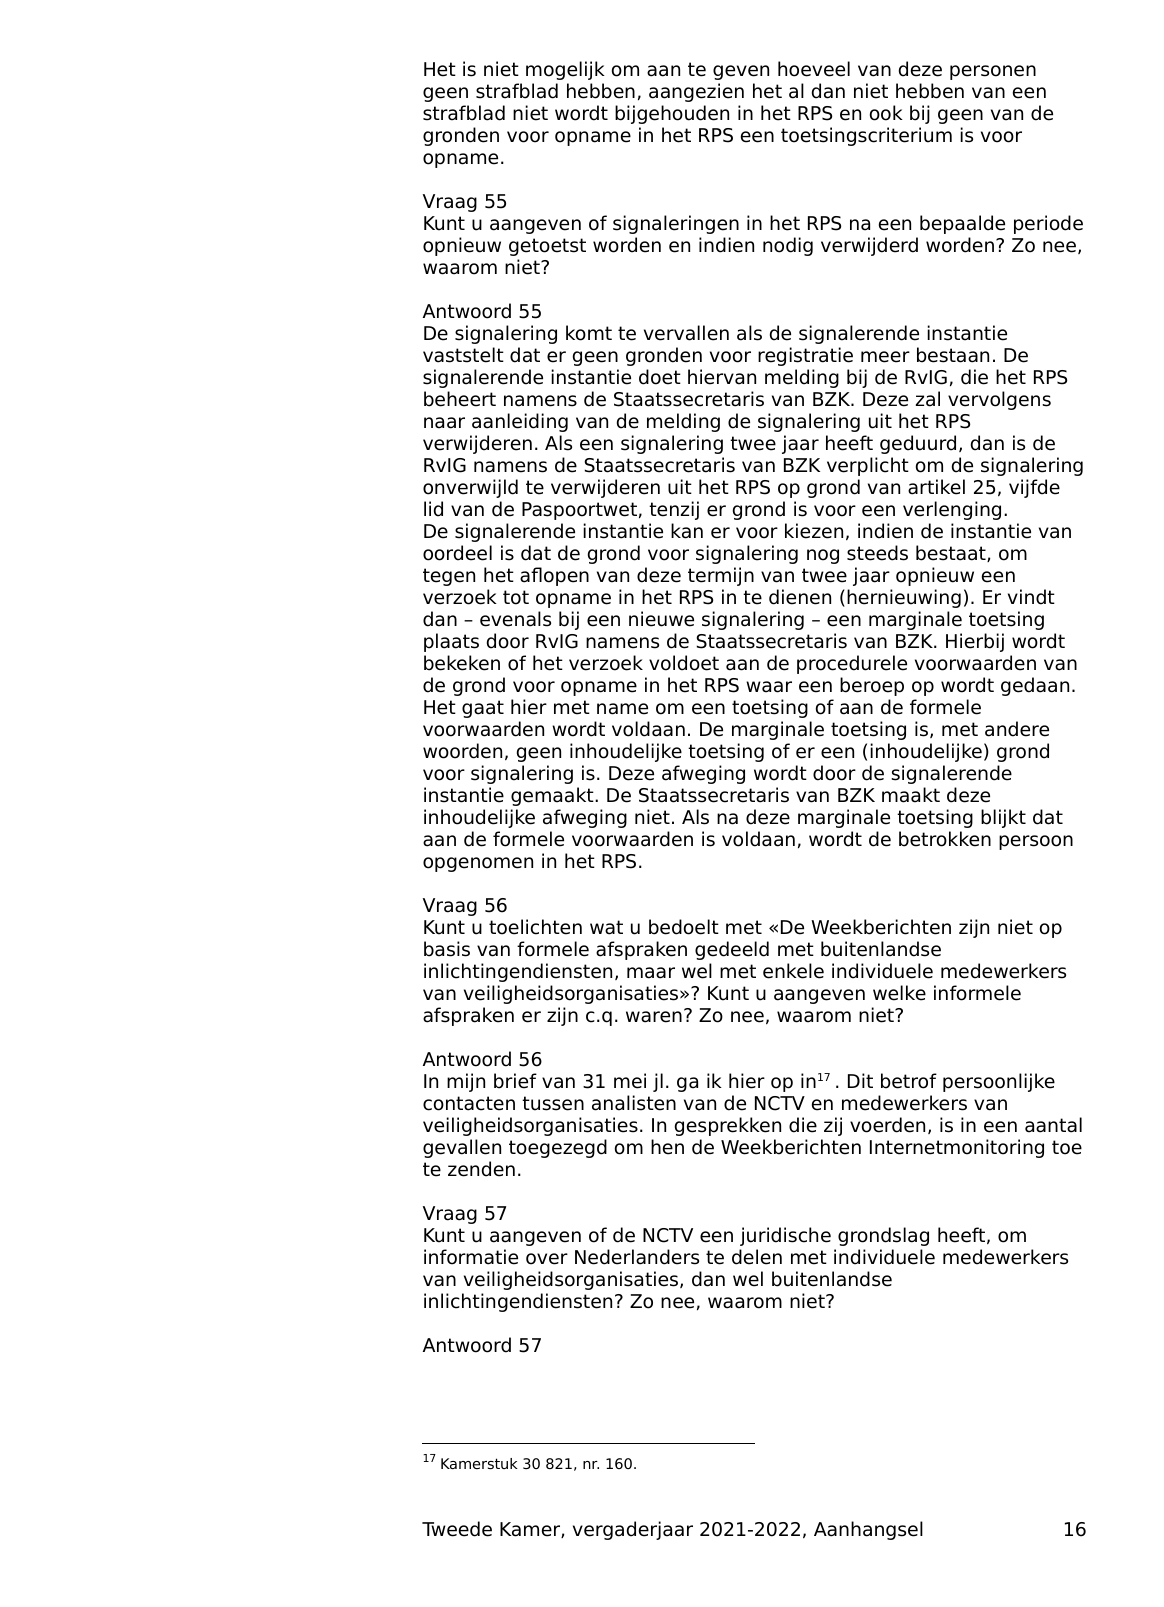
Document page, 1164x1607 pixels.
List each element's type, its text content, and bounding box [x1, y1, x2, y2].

text De signalerende instantie kan er voor kiezen, indien de instantie van oordeel is dat de grond voor signalering nog steeds bestaat, om tegen het aflopen van deze termijn van twee jaar opnieuw een verzoek tot opname in het RPS in te dienen (hernieuwing). Er vindt dan – evenals bij een nieuwe signalering – een marginale toetsing plaats door RvIG namens de Staatssecretaris van BZK. Hierbij wordt bekeken of het verzoek voldoet aan de procedurele voorwaarden van de grond voor opname in het RPS waar een beroep op wordt gedaan. Het gaat hier met name om een toetsing of aan de formele voorwaarden wordt voldaan. De marginale toetsing is, met andere woorden, geen inhoudelijke toetsing of er een (inhoudelijke) grond voor signalering is. Deze afweging wordt door de signalerende instantie gemaakt. De Staatssecretaris van BZK maakt deze inhoudelijke afweging niet. Als na deze marginale toetsing blijkt dat aan de formele voorwaarden is voldaan, wordt de betrokken persoon opgenomen in het RPS. [422, 521, 1087, 873]
text Vraag 57 [422, 1203, 1087, 1225]
text Kunt u aangeven of signaleringen in het RPS na een bepaalde periode opnieuw getoetst worden en indien nodig verwijderd worden? Zo nee, waarom niet? [422, 213, 1087, 279]
text De signalering komt te vervallen als de signalerende instantie vaststelt dat er geen gronden voor registratie meer bestaan. De signalerende instantie doet hiervan melding bij de RvIG, die het RPS beheert namens de Staatssecretaris van BZK. Deze zal vervolgens naar aanleiding van de melding de signalering uit het RPS verwijderen. Als een signalering twee jaar heeft geduurd, dan is de RvIG namens de Staatssecretaris van BZK verplicht om de signalering onverwijld te verwijderen uit het RPS op grond van artikel 25, vijfde lid van de Paspoortwet, tenzij er grond is voor een verlenging. [422, 323, 1087, 521]
text Antwoord 56 [422, 1049, 1087, 1071]
text Het is niet mogelijk om aan te geven hoeveel van deze personen geen strafblad hebben, aangezien het al dan niet hebben van een strafblad niet wordt bijgehouden in het RPS en ook bij geen van de gronden voor opname in het RPS een toetsingscriterium is voor opname. [422, 59, 1087, 169]
text Antwoord 55 [422, 301, 1087, 323]
text Vraag 55 [422, 191, 1087, 213]
text Kunt u toelichten wat u bedoelt met «De Weekberichten zijn niet op basis van formele afspraken gedeeld met buitenlandse inlichtingendiensten, maar wel met enkele individuele medewerkers van veiligheidsorganisaties»? Kunt u aangeven welke informele afspraken er zijn c.q. waren? Zo nee, waarom niet? [422, 917, 1087, 1027]
text Kamerstuk 30 821, nr. 160. [422, 1452, 1087, 1474]
text Vraag 56 [422, 895, 1087, 917]
text In mijn brief van 31 mei jl. ga ik hier op in. Dit betrof persoonlijke contacten tussen analisten van de NCTV en medewerkers van veiligheidsorganisaties. In gesprekken die zij voerden, is in een aantal gevallen toegezegd om hen de Weekberichten Internetmonitoring toe te zenden. [422, 1071, 1087, 1181]
text Kunt u aangeven of de NCTV een juridische grondslag heeft, om informatie over Nederlanders te delen met individuele medewerkers van veiligheidsorganisaties, dan wel buitenlandse inlichtingendiensten? Zo nee, waarom niet? [422, 1225, 1087, 1313]
text Antwoord 57 [422, 1335, 1087, 1357]
